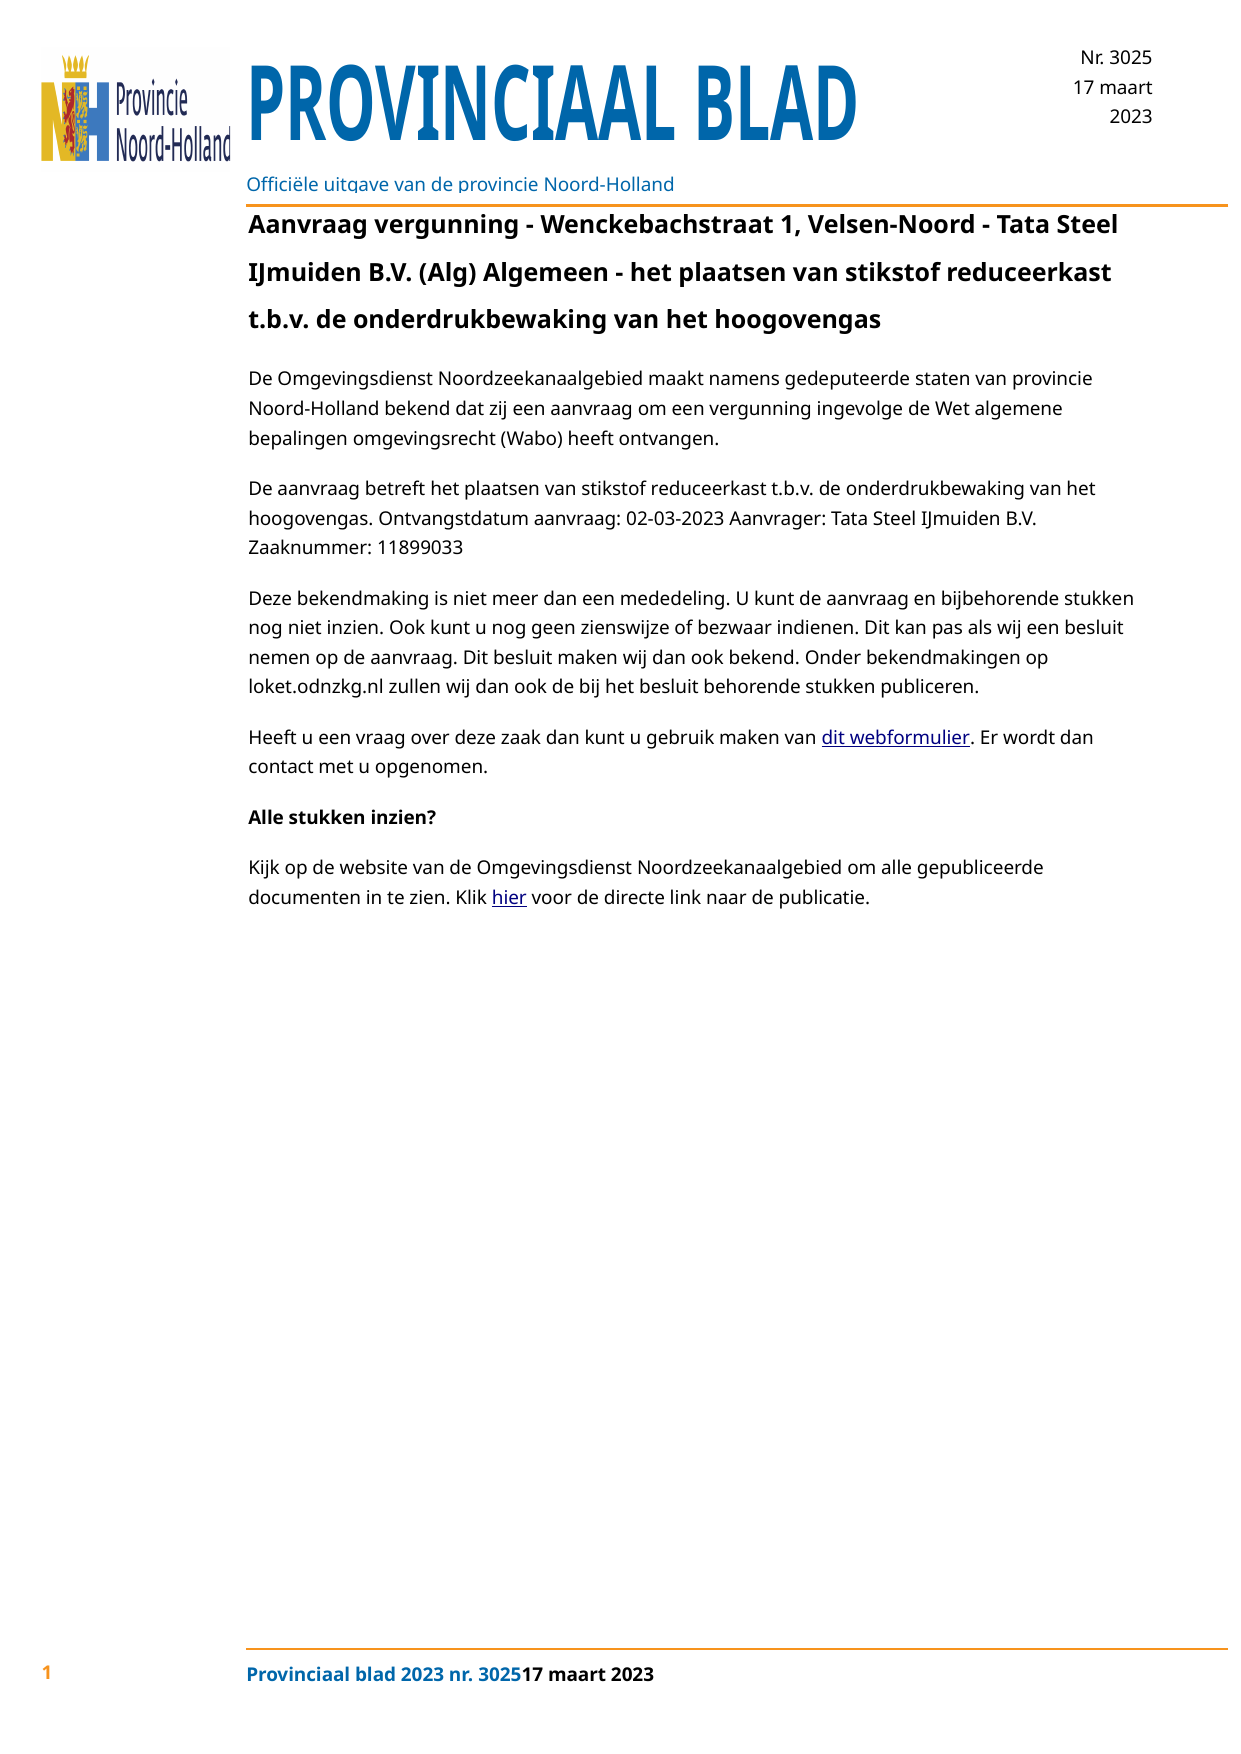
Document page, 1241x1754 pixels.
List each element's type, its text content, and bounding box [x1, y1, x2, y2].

text De aanvraag betreft het plaatsen van stikstof reduceerkast t.b.v. de onderdrukbewaking van het hoogovengas. Ontvangstdatum aanvraag: 02-03-2023 Aanvrager: Tata Steel IJmuiden B.V. Zaaknummer: 11899033 [248, 475, 1152, 560]
text Alle stukken inzien? [248, 804, 1152, 829]
text Deze bekendmaking is niet meer dan een mededeling. U kunt de aanvraag en bijbehorende stukken nog niet inzien. Ook kunt u nog geen zienswijze of bezwaar indienen. Dit kan pas als wij een besluit nemen op de aanvraag. Dit besluit maken wij dan ook bekend. Onder bekendmakingen op loket.odnzkg.nl zullen wij dan ook de bij het besluit behorende stukken publiceren. [248, 585, 1152, 699]
text De Omgevingsdienst Noordzeekanaalgebied maakt namens gedeputeerde staten van provincie Noord-Holland bekend dat zij een aanvraag om een vergunning ingevolge de Wet algemene bepalingen omgevingsrecht (Wabo) heeft ontvangen. [248, 366, 1152, 450]
text Heeft u een vraag over deze zaak dan kunt u gebruik maken van dit webformulier. Er wordt dan contact met u opgenomen. [248, 724, 1152, 779]
picture [41, 47, 231, 172]
text Kijk op de website van de Omgevingsdienst Noordzeekanaalgebied om alle gepubliceerde documenten in te zien. Klik hier voor de directe link naar de publicatie. [248, 854, 1152, 909]
text Aanvraag vergunning - Wenckebachstraat 1, Velsen-Noord - Tata Steel IJmuiden B.V. (Alg) Algemeen - het plaatsen van stikstof reduceerkast t.b.v. de onderdrukbewaking van het hoogovengas [248, 207, 1152, 336]
